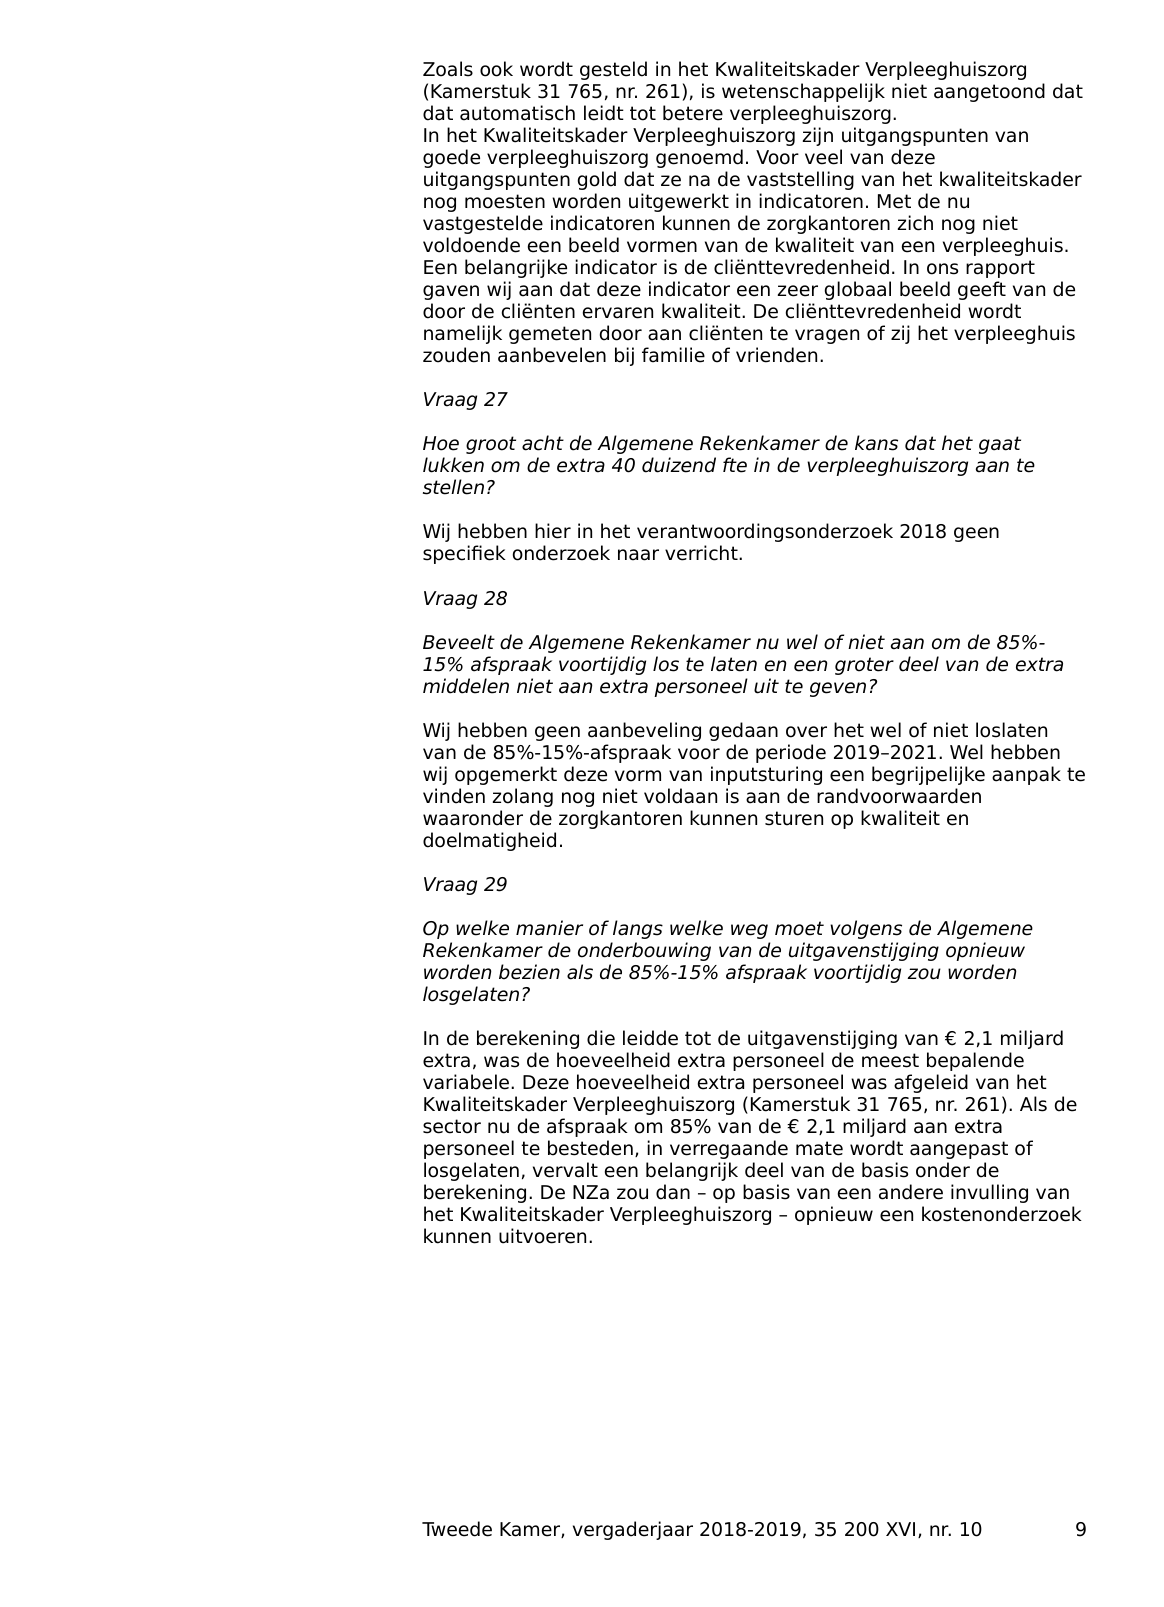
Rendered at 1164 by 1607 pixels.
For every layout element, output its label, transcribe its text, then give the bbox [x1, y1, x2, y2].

text Wij hebben hier in het verantwoordingsonderzoek 2018 geen specifiek onderzoek naar verricht. [422, 521, 1087, 565]
text In het Kwaliteitskader Verpleeghuiszorg zijn uitgangspunten van goede verpleeghuiszorg genoemd. Voor veel van deze uitgangspunten gold dat ze na de vaststelling van het kwaliteitskader nog moesten worden uitgewerkt in indicatoren. Met de nu vastgestelde indicatoren kunnen de zorgkantoren zich nog niet voldoende een beeld vormen van de kwaliteit van een verpleeghuis. Een belangrijke indicator is de cliënttevredenheid. In ons rapport gaven wij aan dat deze indicator een zeer globaal beeld geeft van de door de cliënten ervaren kwaliteit. De cliënttevredenheid wordt namelijk gemeten door aan cliënten te vragen of zij het verpleeghuis zouden aanbevelen bij familie of vrienden. [422, 125, 1087, 367]
text Zoals ook wordt gesteld in het Kwaliteitskader Verpleeghuiszorg (Kamerstuk 31 765, nr. 261), is wetenschappelijk niet aangetoond dat dat automatisch leidt tot betere verpleeghuiszorg. [422, 59, 1087, 125]
text Hoe groot acht de Algemene Rekenkamer de kans dat het gaat lukken om de extra 40 duizend fte in de verpleeghuiszorg aan te stellen? [422, 433, 1087, 499]
subtitle Vraag 27 [422, 389, 1087, 411]
subtitle Vraag 29 [422, 874, 1087, 896]
subtitle Vraag 28 [422, 587, 1087, 609]
text In de berekening die leidde tot de uitgavenstijging van € 2,1 miljard extra, was de hoeveelheid extra personeel de meest bepalende variabele. Deze hoeveelheid extra personeel was afgeleid van het Kwaliteitskader Verpleeghuiszorg (Kamerstuk 31 765, nr. 261). Als de sector nu de afspraak om 85% van de € 2,1 miljard aan extra personeel te besteden, in verregaande mate wordt aangepast of losgelaten, vervalt een belangrijk deel van de basis onder de berekening. De NZa zou dan – op basis van een andere invulling van het Kwaliteitskader Verpleeghuiszorg – opnieuw een kostenonderzoek kunnen uitvoeren. [422, 1028, 1087, 1248]
text Op welke manier of langs welke weg moet volgens de Algemene Rekenkamer de onderbouwing van de uitgavenstijging opnieuw worden bezien als de 85%-15% afspraak voortijdig zou worden losgelaten? [422, 918, 1087, 1006]
text Beveelt de Algemene Rekenkamer nu wel of niet aan om de 85%-15% afspraak voortijdig los te laten en een groter deel van de extra middelen niet aan extra personeel uit te geven? [422, 632, 1087, 697]
text Wij hebben geen aanbeveling gedaan over het wel of niet loslaten van de 85%-15%-afspraak voor de periode 2019–2021. Wel hebben wij opgemerkt deze vorm van inputsturing een begrijpelijke aanpak te vinden zolang nog niet voldaan is aan de randvoorwaarden waaronder de zorgkantoren kunnen sturen op kwaliteit en doelmatigheid. [422, 720, 1087, 852]
